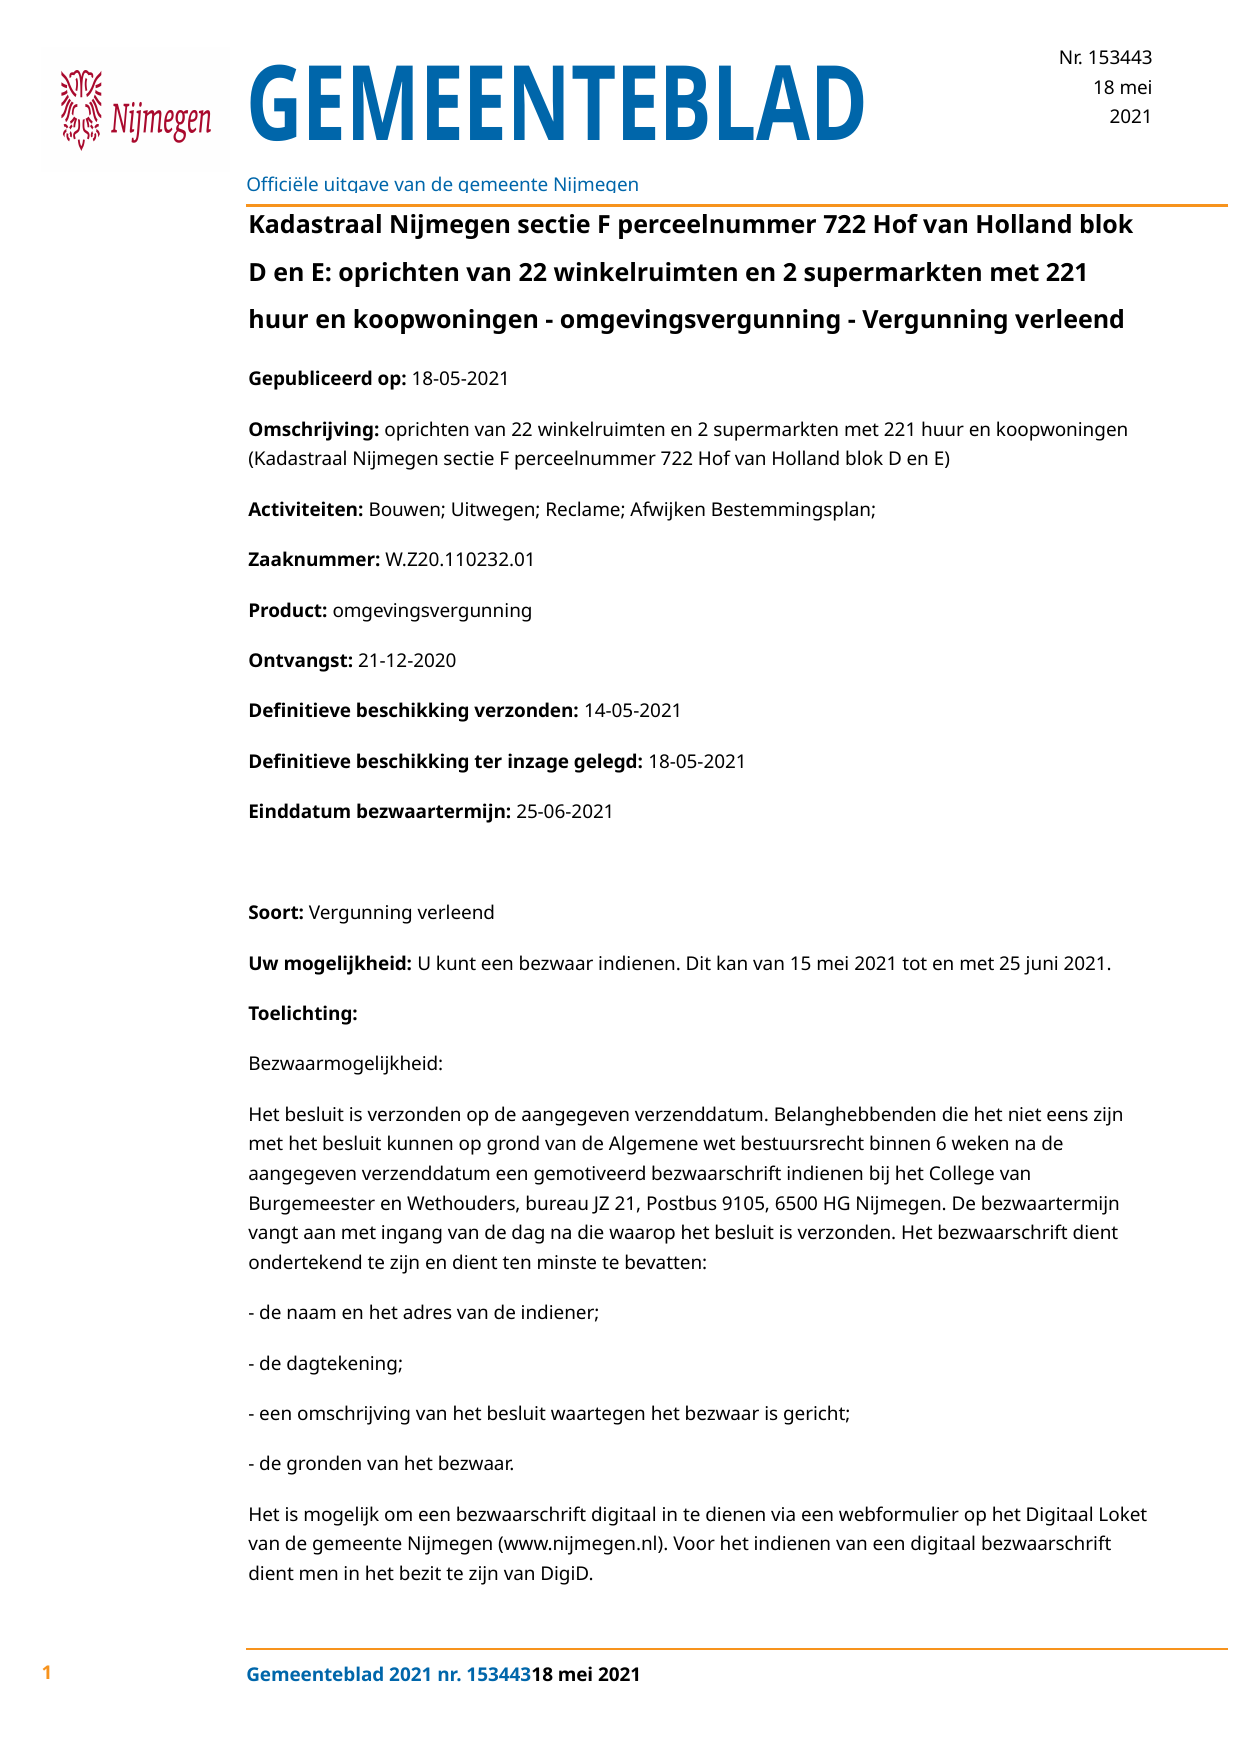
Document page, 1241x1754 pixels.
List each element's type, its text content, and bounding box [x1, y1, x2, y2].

text Definitieve beschikking verzonden: 14-05-2021 [248, 698, 1152, 723]
text Einddatum bezwaartermijn: 25-06-2021 [248, 798, 1152, 824]
picture [41, 47, 231, 172]
text Activiteiten: Bouwen; Uitwegen; Reclame; Afwijken Bestemmingsplan; [248, 496, 1152, 522]
text Het besluit is verzonden op de aangegeven verzenddatum. Belanghebbenden die het niet eens zijn met het besluit kunnen op grond van de Algemene wet bestuursrecht binnen 6 weken na de aangegeven verzenddatum een gemotiveerd bezwaarschrift indienen bij het College van Burgemeester en Wethouders, bureau JZ 21, Postbus 9105, 6500 HG Nijmegen. De bezwaartermijn vangt aan met ingang van de dag na die waarop het besluit is verzonden. Het bezwaarschrift dient ondertekend te zijn en dient ten minste te bevatten: [248, 1101, 1152, 1274]
text Uw mogelijkheid: U kunt een bezwaar indienen. Dit kan van 15 mei 2021 tot en met 25 juni 2021. [248, 950, 1152, 975]
text Kadastraal Nijmegen sectie F perceelnummer 722 Hof van Holland blok D en E: oprichten van 22 winkelruimten en 2 supermarkten met 221 huur en koopwoningen - omgevingsvergunning - Vergunning verleend [248, 207, 1152, 336]
text Zaaknummer: W.Z20.110232.01 [248, 546, 1152, 572]
text - een omschrijving van het besluit waartegen het bezwaar is gericht; [248, 1400, 1152, 1426]
text Product: omgevingsvergunning [248, 597, 1152, 622]
text Gepubliceerd op: 18-05-2021 [248, 366, 1152, 391]
text Toelichting: [248, 1000, 1152, 1026]
text Bezwaarmogelijkheid: [248, 1051, 1152, 1076]
text - de naam en het adres van de indiener; [248, 1299, 1152, 1325]
text - de gronden van het bezwaar. [248, 1451, 1152, 1476]
text Het is mogelijk om een bezwaarschrift digitaal in te dienen via een webformulier op het Digitaal Loket van de gemeente Nijmegen (www.nijmegen.nl). Voor het indienen van een digitaal bezwaarschrift dient men in het bezit te zijn van DigiD. [248, 1501, 1152, 1586]
text Definitieve beschikking ter inzage gelegd: 18-05-2021 [248, 748, 1152, 774]
text Soort: Vergunning verleend [248, 899, 1152, 925]
text Omschrijving: oprichten van 22 winkelruimten en 2 supermarkten met 221 huur en koopwoningen (Kadastraal Nijmegen sectie F perceelnummer 722 Hof van Holland blok D en E) [248, 416, 1152, 471]
text - de dagtekening; [248, 1350, 1152, 1375]
text Ontvangst: 21-12-2020 [248, 647, 1152, 673]
